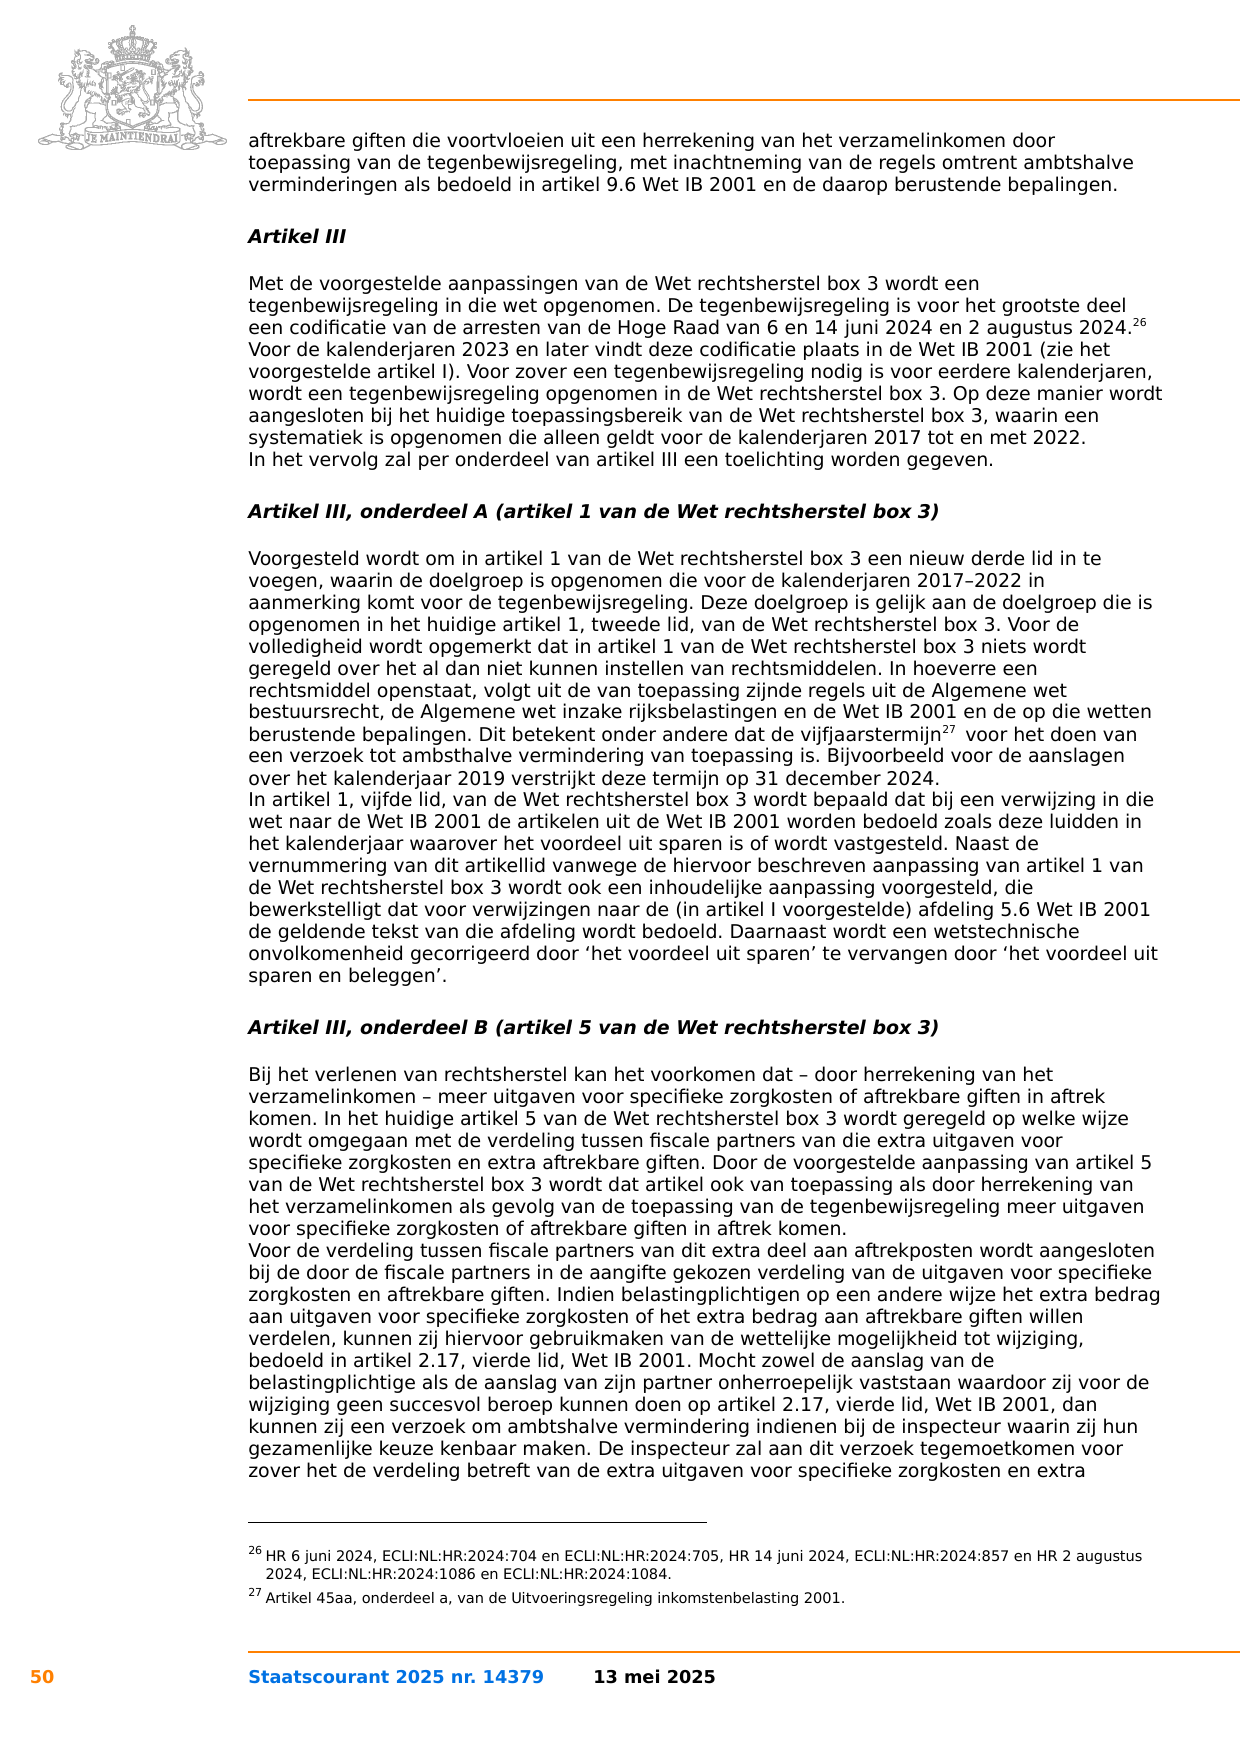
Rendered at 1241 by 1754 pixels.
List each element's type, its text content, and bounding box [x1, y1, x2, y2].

picture [38, 25, 227, 150]
subtitle Artikel III, onderdeel B (artikel 5 van de Wet rechtsherstel box 3) [248, 1017, 1163, 1039]
text Bij het verlenen van rechtsherstel kan het voorkomen dat – door herrekening van het verzamelinkomen – meer uitgaven voor specifieke zorgkosten of aftrekbare giften in aftrek komen. In het huidige artikel 5 van de Wet rechtsherstel box 3 wordt geregeld op welke wijze wordt omgegaan met de verdeling tussen fiscale partners van die extra uitgaven voor specifieke zorgkosten en extra aftrekbare giften. Door de voorgestelde aanpassing van artikel 5 van de Wet rechtsherstel box 3 wordt dat artikel ook van toepassing als door herrekening van het verzamelinkomen als gevolg van de toepassing van de tegenbewijsregeling meer uitgaven voor specifieke zorgkosten of aftrekbare giften in aftrek komen. [248, 1064, 1163, 1240]
subtitle Artikel III [248, 226, 1163, 248]
text Met de voorgestelde aanpassingen van de Wet rechtsherstel box 3 wordt een tegenbewijsregeling in die wet opgenomen. De tegenbewijsregeling is voor het grootste deel een codificatie van de arresten van de Hoge Raad van 6 en 14 juni 2024 en 2 augustus 2024. Voor de kalenderjaren 2023 en later vindt deze codificatie plaats in de Wet IB 2001 (zie het voorgestelde artikel I). Voor zover een tegenbewijsregeling nodig is voor eerdere kalenderjaren, wordt een tegenbewijsregeling opgenomen in de Wet rechtsherstel box 3. Op deze manier wordt aangesloten bij het huidige toepassingsbereik van de Wet rechtsherstel box 3, waarin een systematiek is opgenomen die alleen geldt voor de kalenderjaren 2017 tot en met 2022. [248, 273, 1163, 449]
text Artikel 45aa, onderdeel a, van de Uitvoeringsregeling inkomstenbelasting 2001. [248, 1586, 1163, 1608]
text In het vervolg zal per onderdeel van artikel III een toelichting worden gegeven. [248, 449, 1163, 471]
subtitle Artikel III, onderdeel A (artikel 1 van de Wet rechtsherstel box 3) [248, 501, 1163, 523]
text Voor de verdeling tussen fiscale partners van dit extra deel aan aftrekposten wordt aangesloten bij de door de fiscale partners in de aangifte gekozen verdeling van de uitgaven voor specifieke zorgkosten en aftrekbare giften. Indien belastingplichtigen op een andere wijze het extra bedrag aan uitgaven voor specifieke zorgkosten of het extra bedrag aan aftrekbare giften willen verdelen, kunnen zij hiervoor gebruikmaken van de wettelijke mogelijkheid tot wijziging, bedoeld in artikel 2.17, vierde lid, Wet IB 2001. Mocht zowel de aanslag van de belastingplichtige als de aanslag van zijn partner onherroepelijk vaststaan waardoor zij voor de wijziging geen succesvol beroep kunnen doen op artikel 2.17, vierde lid, Wet IB 2001, dan kunnen zij een verzoek om ambtshalve vermindering indienen bij de inspecteur waarin zij hun gezamenlijke keuze kenbaar maken. De inspecteur zal aan dit verzoek tegemoetkomen voor zover het de verdeling betreft van de extra uitgaven voor specifieke zorgkosten en extra [248, 1240, 1163, 1482]
text aftrekbare giften die voortvloeien uit een herrekening van het verzamelinkomen door toepassing van de tegenbewijsregeling, met inachtneming van de regels omtrent ambtshalve verminderingen als bedoeld in artikel 9.6 Wet IB 2001 en de daarop berustende bepalingen. [248, 130, 1163, 196]
text HR 6 juni 2024, ECLI:NL:HR:2024:704 en ECLI:NL:HR:2024:705, HR 14 juni 2024, ECLI:NL:HR:2024:857 en HR 2 augustus 2024, ECLI:NL:HR:2024:1086 en ECLI:NL:HR:2024:1084. [248, 1544, 1163, 1583]
text In artikel 1, vijfde lid, van de Wet rechtsherstel box 3 wordt bepaald dat bij een verwijzing in die wet naar de Wet IB 2001 de artikelen uit de Wet IB 2001 worden bedoeld zoals deze luidden in het kalenderjaar waarover het voordeel uit sparen is of wordt vastgesteld. Naast de vernummering van dit artikellid vanwege de hiervoor beschreven aanpassing van artikel 1 van de Wet rechtsherstel box 3 wordt ook een inhoudelijke aanpassing voorgesteld, die bewerkstelligt dat voor verwijzingen naar de (in artikel I voorgestelde) afdeling 5.6 Wet IB 2001 de geldende tekst van die afdeling wordt bedoeld. Daarnaast wordt een wetstechnische onvolkomenheid gecorrigeerd door ‘het voordeel uit sparen’ te vervangen door ‘het voordeel uit sparen en beleggen’. [248, 789, 1163, 987]
text Voorgesteld wordt om in artikel 1 van de Wet rechtsherstel box 3 een nieuw derde lid in te voegen, waarin de doelgroep is opgenomen die voor de kalenderjaren 2017–2022 in aanmerking komt voor de tegenbewijsregeling. Deze doelgroep is gelijk aan de doelgroep die is opgenomen in het huidige artikel 1, tweede lid, van de Wet rechtsherstel box 3. Voor de volledigheid wordt opgemerkt dat in artikel 1 van de Wet rechtsherstel box 3 niets wordt geregeld over het al dan niet kunnen instellen van rechtsmiddelen. In hoeverre een rechtsmiddel openstaat, volgt uit de van toepassing zijnde regels uit de Algemene wet bestuursrecht, de Algemene wet inzake rijksbelastingen en de Wet IB 2001 en de op die wetten berustende bepalingen. Dit betekent onder andere dat de vijfjaarstermijn voor het doen van een verzoek tot ambsthalve vermindering van toepassing is. Bijvoorbeeld voor de aanslagen over het kalenderjaar 2019 verstrijkt deze termijn op 31 december 2024. [248, 548, 1163, 789]
